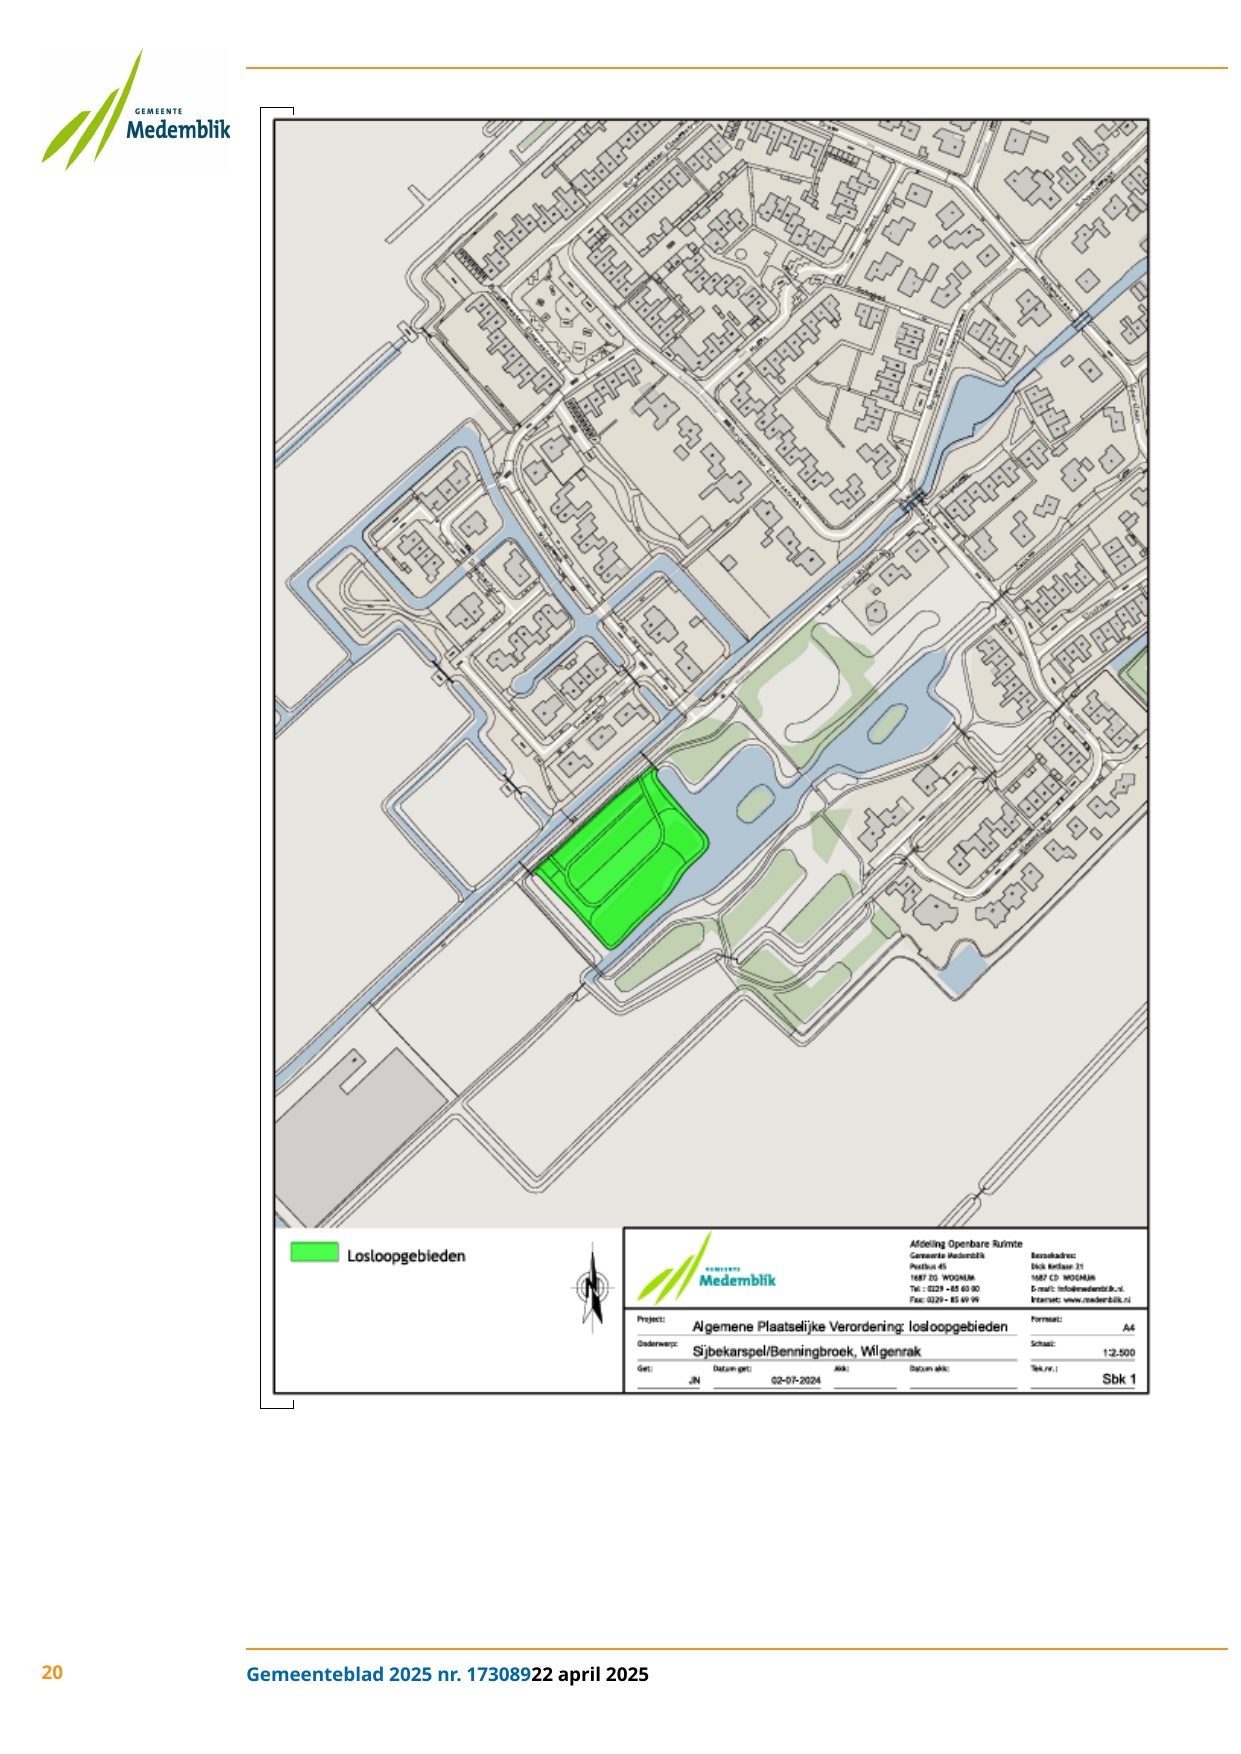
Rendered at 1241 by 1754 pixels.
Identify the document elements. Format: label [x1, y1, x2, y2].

picture [268, 115, 1155, 1400]
picture [41, 47, 231, 172]
